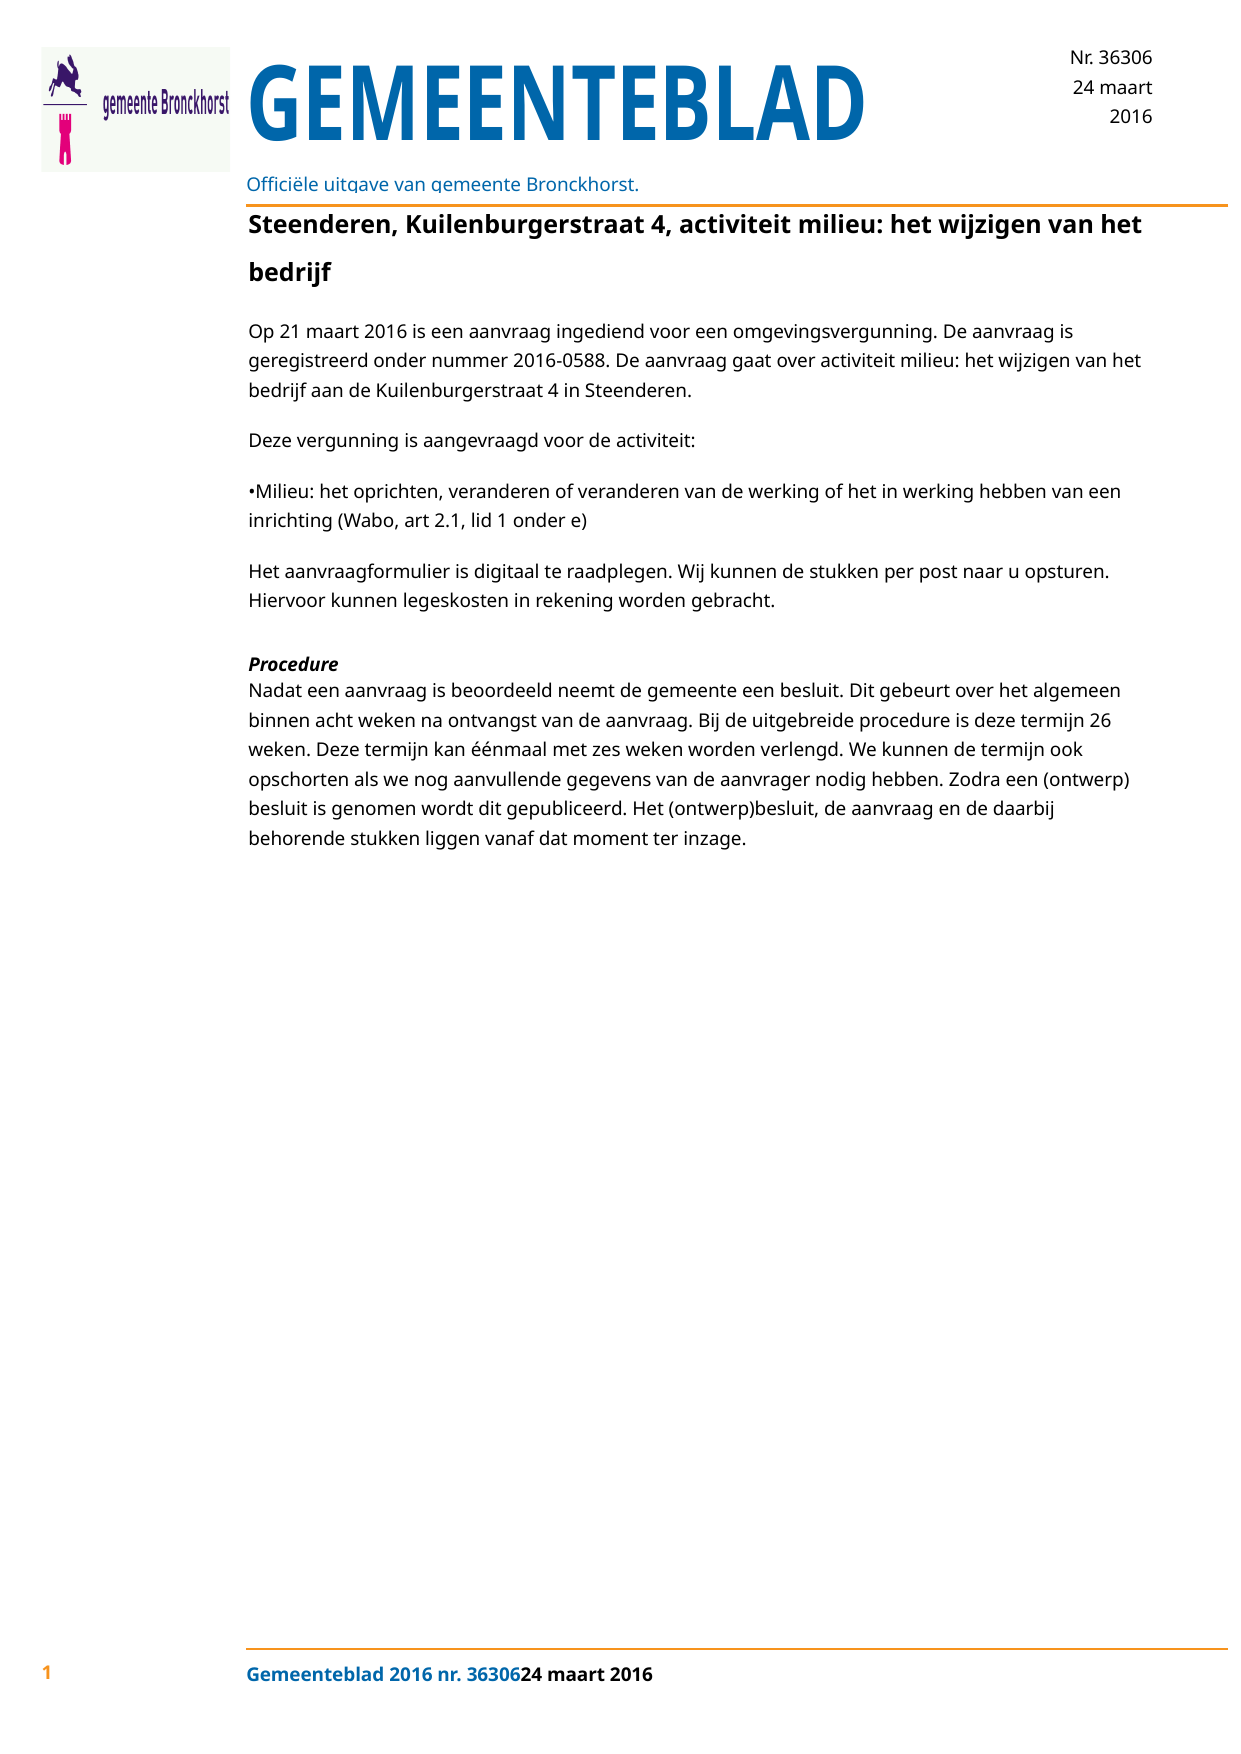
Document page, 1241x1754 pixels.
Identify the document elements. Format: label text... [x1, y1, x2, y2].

text Steenderen, Kuilenburgerstraat 4, activiteit milieu: het wijzigen van het bedrijf [248, 207, 1152, 288]
text Het aanvraagformulier is digitaal te raadplegen. Wij kunnen de stukken per post naar u opsturen. Hiervoor kunnen legeskosten in rekening worden gebracht. [248, 558, 1152, 613]
text Procedure [248, 651, 1152, 677]
text Nadat een aanvraag is beoordeeld neemt de gemeente een besluit. Dit gebeurt over het algemeen binnen acht weken na ontvangst van de aanvraag. Bij de uitgebreide procedure is deze termijn 26 weken. Deze termijn kan éénmaal met zes weken worden verlengd. We kunnen de termijn ook opschorten als we nog aanvullende gegevens van de aanvrager nodig hebben. Zodra een (ontwerp) besluit is genomen wordt dit gepubliceerd. Het (ontwerp)besluit, de aanvraag en de daarbij behorende stukken liggen vanaf dat moment ter inzage. [248, 677, 1152, 851]
text •Milieu: het oprichten, veranderen of veranderen van de werking of het in werking hebben van een inrichting (Wabo, art 2.1, lid 1 onder e) [248, 478, 1152, 533]
text Deze vergunning is aangevraagd voor de activiteit: [248, 427, 1152, 453]
text Op 21 maart 2016 is een aanvraag ingediend voor een omgevingsvergunning. De aanvraag is geregistreerd onder nummer 2016-0588. De aanvraag gaat over activiteit milieu: het wijzigen van het bedrijf aan de Kuilenburgerstraat 4 in Steenderen. [248, 318, 1152, 403]
picture [41, 47, 231, 172]
